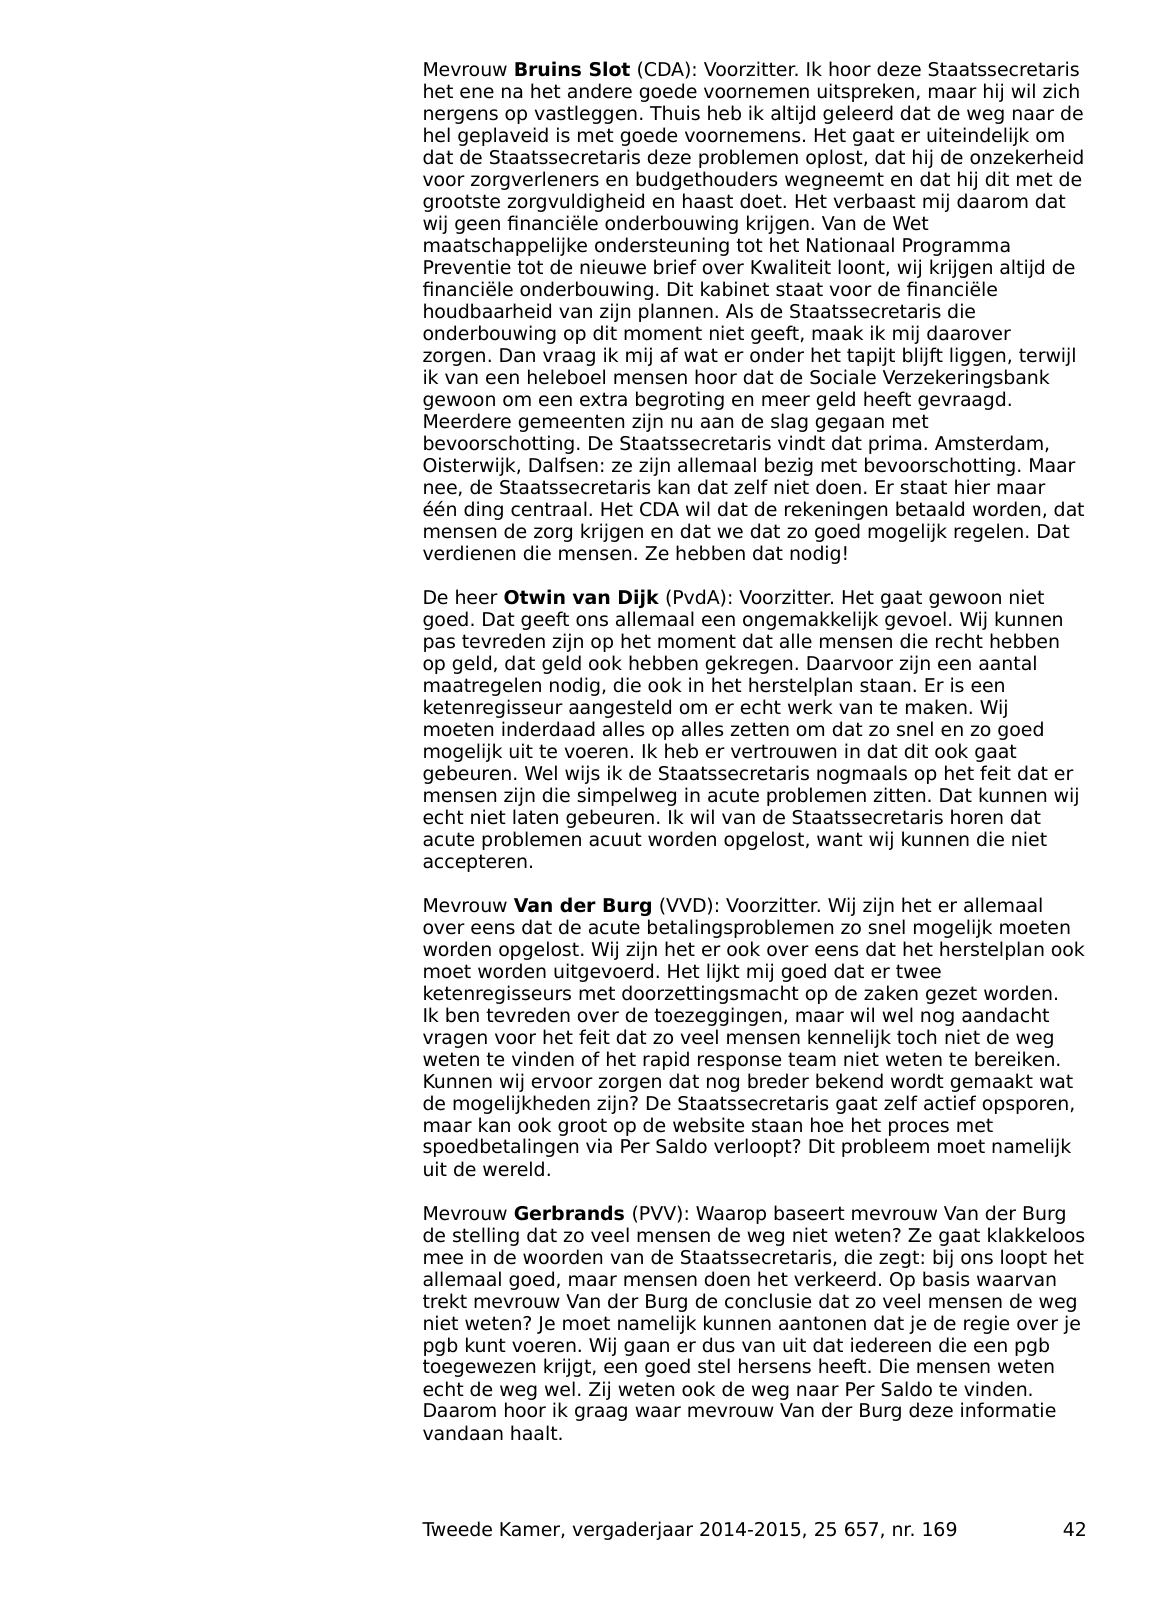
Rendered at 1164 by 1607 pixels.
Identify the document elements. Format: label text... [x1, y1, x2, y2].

text De heer Otwin van Dijk (PvdA): Voorzitter. Het gaat gewoon niet goed. Dat geeft ons allemaal een ongemakkelijk gevoel. Wij kunnen pas tevreden zijn op het moment dat alle mensen die recht hebben op geld, dat geld ook hebben gekregen. Daarvoor zijn een aantal maatregelen nodig, die ook in het herstelplan staan. Er is een ketenregisseur aangesteld om er echt werk van te maken. Wij moeten inderdaad alles op alles zetten om dat zo snel en zo goed mogelijk uit te voeren. Ik heb er vertrouwen in dat dit ook gaat gebeuren. Wel wijs ik de Staatssecretaris nogmaals op het feit dat er mensen zijn die simpelweg in acute problemen zitten. Dat kunnen wij echt niet laten gebeuren. Ik wil van de Staatssecretaris horen dat acute problemen acuut worden opgelost, want wij kunnen die niet accepteren. [422, 587, 1087, 872]
text Mevrouw Bruins Slot (CDA): Voorzitter. Ik hoor deze Staatssecretaris het ene na het andere goede voornemen uitspreken, maar hij wil zich nergens op vastleggen. Thuis heb ik altijd geleerd dat de weg naar de hel geplaveid is met goede voornemens. Het gaat er uiteindelijk om dat de Staatssecretaris deze problemen oplost, dat hij de onzekerheid voor zorgverleners en budgethouders wegneemt en dat hij dit met de grootste zorgvuldigheid en haast doet. Het verbaast mij daarom dat wij geen financiële onderbouwing krijgen. Van de Wet maatschappelijke ondersteuning tot het Nationaal Programma Preventie tot de nieuwe brief over Kwaliteit loont, wij krijgen altijd de financiële onderbouwing. Dit kabinet staat voor de financiële houdbaarheid van zijn plannen. Als de Staatssecretaris die onderbouwing op dit moment niet geeft, maak ik mij daarover zorgen. Dan vraag ik mij af wat er onder het tapijt blijft liggen, terwijl ik van een heleboel mensen hoor dat de Sociale Verzekeringsbank gewoon om een extra begroting en meer geld heeft gevraagd. [422, 59, 1087, 411]
text Ik ben tevreden over de toezeggingen, maar wil wel nog aandacht vragen voor het feit dat zo veel mensen kennelijk toch niet de weg weten te vinden of het rapid response team niet weten te bereiken. Kunnen wij ervoor zorgen dat nog breder bekend wordt gemaakt wat de mogelijkheden zijn? De Staatssecretaris gaat zelf actief opsporen, maar kan ook groot op de website staan hoe het proces met spoedbetalingen via Per Saldo verloopt? Dit probleem moet namelijk uit de wereld. [422, 1004, 1087, 1180]
text Mevrouw Gerbrands (PVV): Waarop baseert mevrouw Van der Burg de stelling dat zo veel mensen de weg niet weten? Ze gaat klakkeloos mee in de woorden van de Staatssecretaris, die zegt: bij ons loopt het allemaal goed, maar mensen doen het verkeerd. Op basis waarvan trekt mevrouw Van der Burg de conclusie dat zo veel mensen de weg niet weten? Je moet namelijk kunnen aantonen dat je de regie over je pgb kunt voeren. Wij gaan er dus van uit dat iedereen die een pgb toegewezen krijgt, een goed stel hersens heeft. Die mensen weten echt de weg wel. Zij weten ook de weg naar Per Saldo te vinden. Daarom hoor ik graag waar mevrouw Van der Burg deze informatie vandaan haalt. [422, 1203, 1087, 1444]
text Meerdere gemeenten zijn nu aan de slag gegaan met bevoorschotting. De Staatssecretaris vindt dat prima. Amsterdam, Oisterwijk, Dalfsen: ze zijn allemaal bezig met bevoorschotting. Maar nee, de Staatssecretaris kan dat zelf niet doen. Er staat hier maar één ding centraal. Het CDA wil dat de rekeningen betaald worden, dat mensen de zorg krijgen en dat we dat zo goed mogelijk regelen. Dat verdienen die mensen. Ze hebben dat nodig! [422, 411, 1087, 564]
text Mevrouw Van der Burg (VVD): Voorzitter. Wij zijn het er allemaal over eens dat de acute betalingsproblemen zo snel mogelijk moeten worden opgelost. Wij zijn het er ook over eens dat het herstelplan ook moet worden uitgevoerd. Het lijkt mij goed dat er twee ketenregisseurs met doorzettingsmacht op de zaken gezet worden. [422, 895, 1087, 1004]
